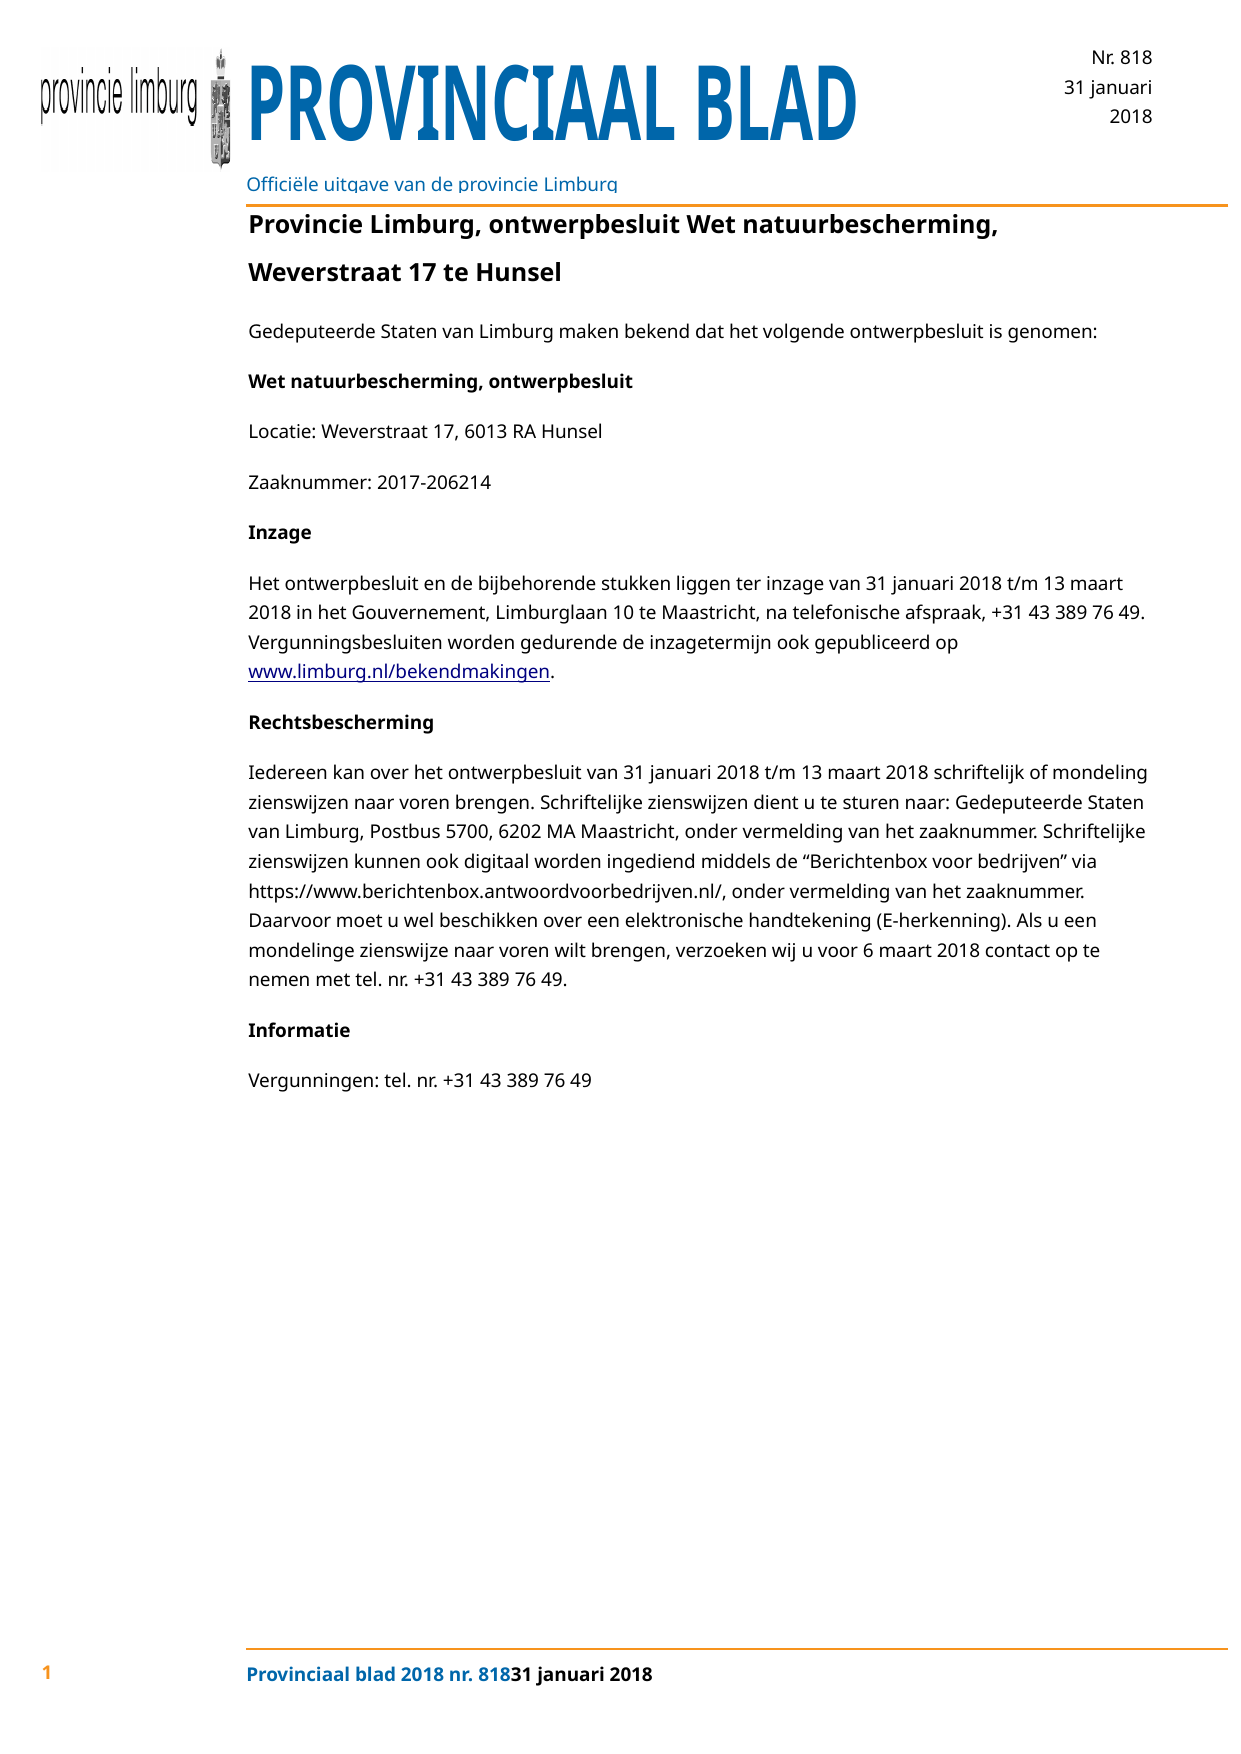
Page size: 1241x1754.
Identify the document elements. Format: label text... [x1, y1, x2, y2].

text Gedeputeerde Staten van Limburg maken bekend dat het volgende ontwerpbesluit is genomen: [248, 318, 1152, 344]
text Iedereen kan over het ontwerpbesluit van 31 januari 2018 t/m 13 maart 2018 schriftelijk of mondeling zienswijzen naar voren brengen. Schriftelijke zienswijzen dient u te sturen naar: Gedeputeerde Staten van Limburg, Postbus 5700, 6202 MA Maastricht, onder vermelding van het zaaknummer. Schriftelijke zienswijzen kunnen ook digitaal worden ingediend middels de “Berichtenbox voor bedrijven” via https://www.berichtenbox.antwoordvoorbedrijven.nl/, onder vermelding van het zaaknummer. Daarvoor moet u wel beschikken over een elektronische handtekening (E-herkenning). Als u een mondelinge zienswijze naar voren wilt brengen, verzoeken wij u voor 6 maart 2018 contact op te nemen met tel. nr. +31 43 389 76 49. [248, 759, 1152, 992]
text Wet natuurbescherming, ontwerpbesluit [248, 368, 1152, 394]
text Rechtsbescherming [248, 709, 1152, 735]
text Locatie: Weverstraat 17, 6013 RA Hunsel [248, 419, 1152, 444]
text Provincie Limburg, ontwerpbesluit Wet natuurbescherming, Weverstraat 17 te Hunsel [248, 207, 1152, 288]
text Inzage [248, 519, 1152, 545]
text Informatie [248, 1017, 1152, 1043]
text Vergunningen: tel. nr. +31 43 389 76 49 [248, 1067, 1152, 1093]
text Het ontwerpbesluit en de bijbehorende stukken liggen ter inzage van 31 januari 2018 t/m 13 maart 2018 in het Gouvernement, Limburglaan 10 te Maastricht, na telefonische afspraak, +31 43 389 76 49. Vergunningsbesluiten worden gedurende de inzagetermijn ook gepubliceerd op www.limburg.nl/bekendmakingen. [248, 570, 1152, 684]
picture [41, 47, 231, 172]
text Zaaknummer: 2017-206214 [248, 469, 1152, 495]
